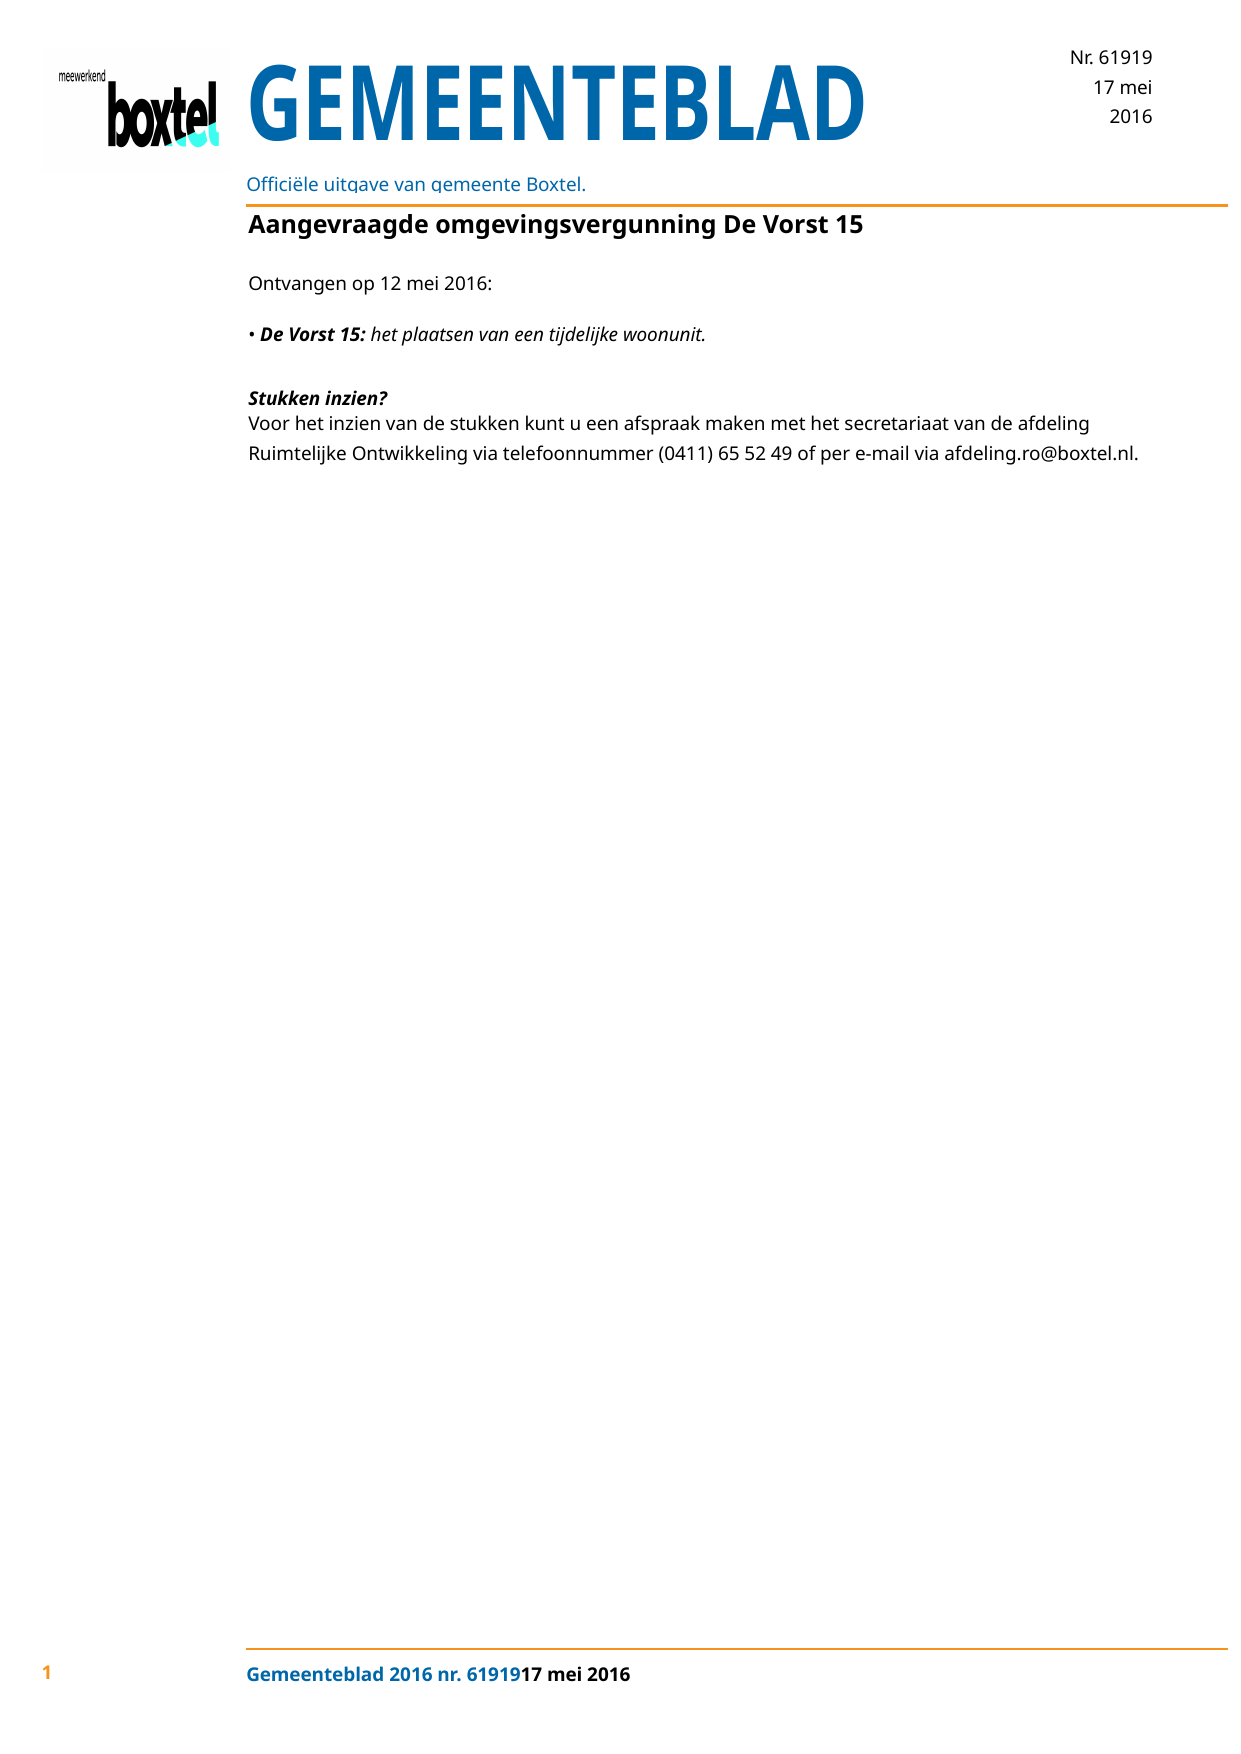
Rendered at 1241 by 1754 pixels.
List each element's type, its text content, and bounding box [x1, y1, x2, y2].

text • De Vorst 15: het plaatsen van een tijdelijke woonunit. [248, 321, 1152, 346]
picture [41, 47, 231, 172]
text Stukken inzien? [248, 385, 1152, 410]
text Voor het inzien van de stukken kunt u een afspraak maken met het secretariaat van de afdeling Ruimtelijke Ontwikkeling via telefoonnummer (0411) 65 52 49 of per e-mail via afdeling.ro@boxtel.nl. [248, 410, 1152, 466]
text Aangevraagde omgevingsvergunning De Vorst 15 [248, 207, 1152, 241]
text Ontvangen op 12 mei 2016: [248, 270, 1152, 296]
